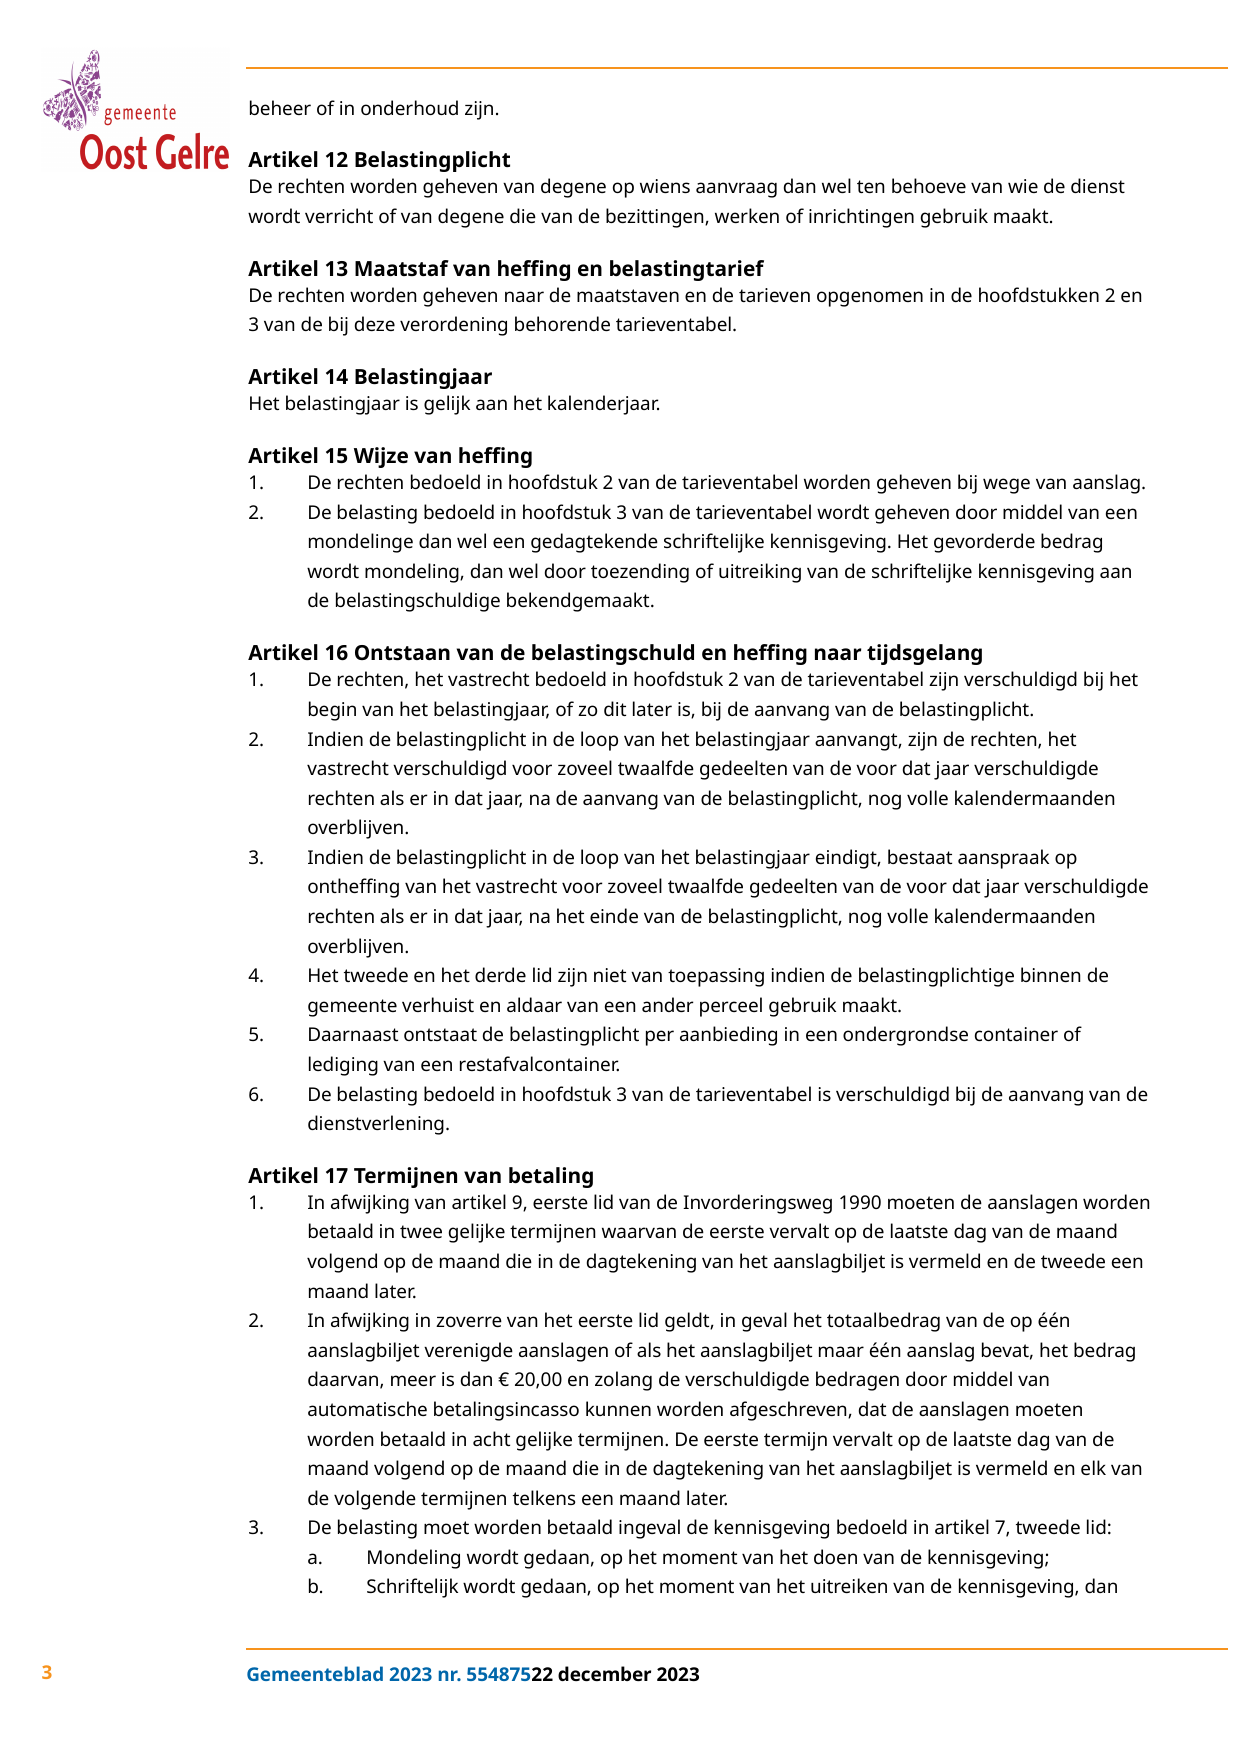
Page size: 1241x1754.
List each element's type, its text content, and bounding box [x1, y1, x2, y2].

text beheer of in onderhoud zijn. [248, 95, 1152, 121]
text Artikel 15 Wijze van heffing [248, 441, 1152, 469]
list De belasting bedoeld in hoofdstuk 3 van de tarieventabel is verschuldigd bij de aanvang van de dienstverlening. [248, 1081, 1152, 1136]
list Het tweede en het derde lid zijn niet van toepassing indien de belastingplichtige binnen de gemeente verhuist en aldaar van een ander perceel gebruik maakt. [248, 962, 1152, 1018]
list Indien de belastingplicht in de loop van het belastingjaar eindigt, bestaat aanspraak op ontheffing van het vastrecht voor zoveel twaalfde gedeelten van de voor dat jaar verschuldigde rechten als er in dat jaar, na het einde van de belastingplicht, nog volle kalendermaanden overblijven. [248, 844, 1152, 958]
text Artikel 14 Belastingjaar [248, 362, 1152, 391]
text Artikel 13 Maatstaf van heffing en belastingtarief [248, 254, 1152, 282]
text De rechten worden geheven naar de maatstaven en de tarieven opgenomen in de hoofdstukken 2 en 3 van de bij deze verordening behorende tarieventabel. [248, 282, 1152, 337]
list Schriftelijk wordt gedaan, op het moment van het uitreiken van de kennisgeving, dan [307, 1574, 1152, 1599]
list In afwijking in zoverre van het eerste lid geldt, in geval het totaalbedrag van de op één aanslagbiljet verenigde aanslagen of als het aanslagbiljet maar één aanslag bevat, het bedrag daarvan, meer is dan € 20,00 en zolang de verschuldigde bedragen door middel van automatische betalingsincasso kunnen worden afgeschreven, dat de aanslagen moeten worden betaald in acht gelijke termijnen. De eerste termijn vervalt op de laatste dag van de maand volgend op de maand die in de dagtekening van het aanslagbiljet is vermeld en elk van de volgende termijnen telkens een maand later. [248, 1307, 1152, 1511]
list In afwijking van artikel 9, eerste lid van de Invorderingsweg 1990 moeten de aanslagen worden betaald in twee gelijke termijnen waarvan de eerste vervalt op de laatste dag van de maand volgend op de maand die in de dagtekening van het aanslagbiljet is vermeld en de tweede een maand later. [248, 1189, 1152, 1304]
list De belasting moet worden betaald ingeval de kennisgeving bedoeld in artikel 7, tweede lid: [248, 1514, 1152, 1540]
text Artikel 16 Ontstaan van de belastingschuld en heffing naar tijdsgelang [248, 638, 1152, 667]
list De rechten, het vastrecht bedoeld in hoofdstuk 2 van de tarieventabel zijn verschuldigd bij het begin van het belastingjaar, of zo dit later is, bij de aanvang van de belastingplicht. [248, 667, 1152, 722]
text Het belastingjaar is gelijk aan het kalenderjaar. [248, 391, 1152, 416]
list Indien de belastingplicht in de loop van het belastingjaar aanvangt, zijn de rechten, het vastrecht verschuldigd voor zoveel twaalfde gedeelten van de voor dat jaar verschuldigde rechten als er in dat jaar, na de aanvang van de belastingplicht, nog volle kalendermaanden overblijven. [248, 726, 1152, 840]
text De rechten worden geheven van degene op wiens aanvraag dan wel ten behoeve van wie de dienst wordt verricht of van degene die van de bezittingen, werken of inrichtingen gebruik maakt. [248, 174, 1152, 229]
text Artikel 12 Belastingplicht [248, 145, 1152, 174]
picture [41, 47, 231, 172]
text Artikel 17 Termijnen van betaling [248, 1161, 1152, 1189]
list De belasting bedoeld in hoofdstuk 3 van de tarieventabel wordt geheven door middel van een mondelinge dan wel een gedagtekende schriftelijke kennisgeving. Het gevorderde bedrag wordt mondeling, dan wel door toezending of uitreiking van de schriftelijke kennisgeving aan de belastingschuldige bekendgemaakt. [248, 499, 1152, 613]
list Daarnaast ontstaat de belastingplicht per aanbieding in een ondergrondse container of lediging van een restafvalcontainer. [248, 1022, 1152, 1077]
list De rechten bedoeld in hoofdstuk 2 van de tarieventabel worden geheven bij wege van aanslag. [248, 469, 1152, 495]
list Mondeling wordt gedaan, op het moment van het doen van de kennisgeving; [307, 1544, 1152, 1570]
